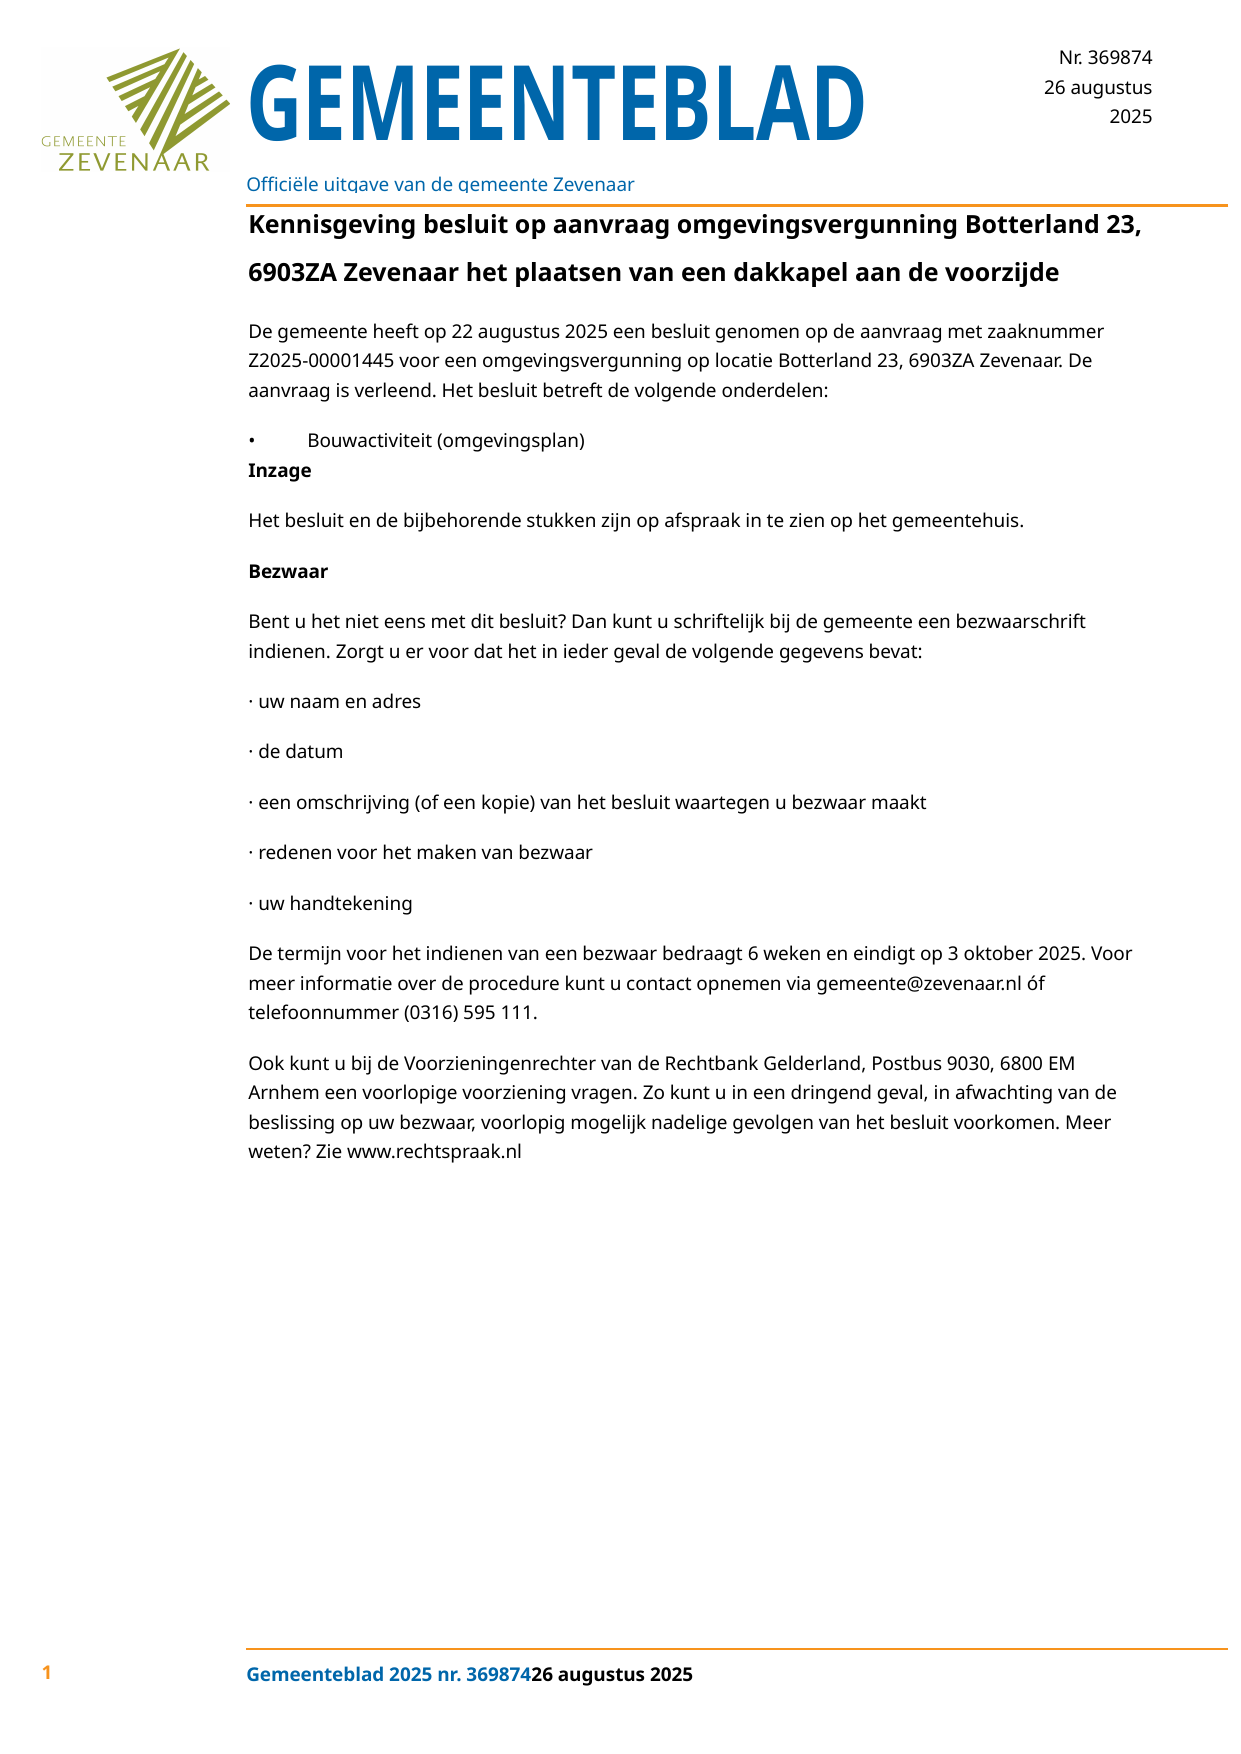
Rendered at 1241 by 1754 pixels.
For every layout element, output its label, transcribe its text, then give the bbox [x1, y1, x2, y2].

text Bent u het niet eens met dit besluit? Dan kunt u schriftelijk bij de gemeente een bezwaarschrift indienen. Zorgt u er voor dat het in ieder geval de volgende gegevens bevat: [248, 608, 1152, 664]
text De termijn voor het indienen van een bezwaar bedraagt 6 weken en eindigt op 3 oktober 2025. Voor meer informatie over de procedure kunt u contact opnemen via gemeente@zevenaar.nl óf telefoonnummer (0316) 595 111. [248, 940, 1152, 1025]
text Ook kunt u bij de Voorzieningenrechter van de Rechtbank Gelderland, Postbus 9030, 6800 EM Arnhem een voorlopige voorziening vragen. Zo kunt u in een dringend geval, in afwachting van de beslissing op uw bezwaar, voorlopig mogelijk nadelige gevolgen van het besluit voorkomen. Meer weten? Zie www.rechtspraak.nl [248, 1050, 1152, 1164]
text Bezwaar [248, 558, 1152, 584]
text · redenen voor het maken van bezwaar [248, 839, 1152, 865]
text · de datum [248, 739, 1152, 764]
text Het besluit en de bijbehorende stukken zijn op afspraak in te zien op het gemeentehuis. [248, 507, 1152, 533]
list Bouwactiviteit (omgevingsplan) [248, 427, 1152, 453]
text · een omschrijving (of een kopie) van het besluit waartegen u bezwaar maakt [248, 789, 1152, 815]
text Inzage [248, 457, 1152, 483]
text De gemeente heeft op 22 augustus 2025 een besluit genomen op de aanvraag met zaaknummer Z2025-00001445 voor een omgevingsvergunning op locatie Botterland 23, 6903ZA Zevenaar. De aanvraag is verleend. Het besluit betreft de volgende onderdelen: [248, 318, 1152, 403]
text Kennisgeving besluit op aanvraag omgevingsvergunning Botterland 23, 6903ZA Zevenaar het plaatsen van een dakkapel aan de voorzijde [248, 207, 1152, 288]
text · uw naam en adres [248, 688, 1152, 714]
text · uw handtekening [248, 890, 1152, 916]
picture [41, 47, 231, 172]
